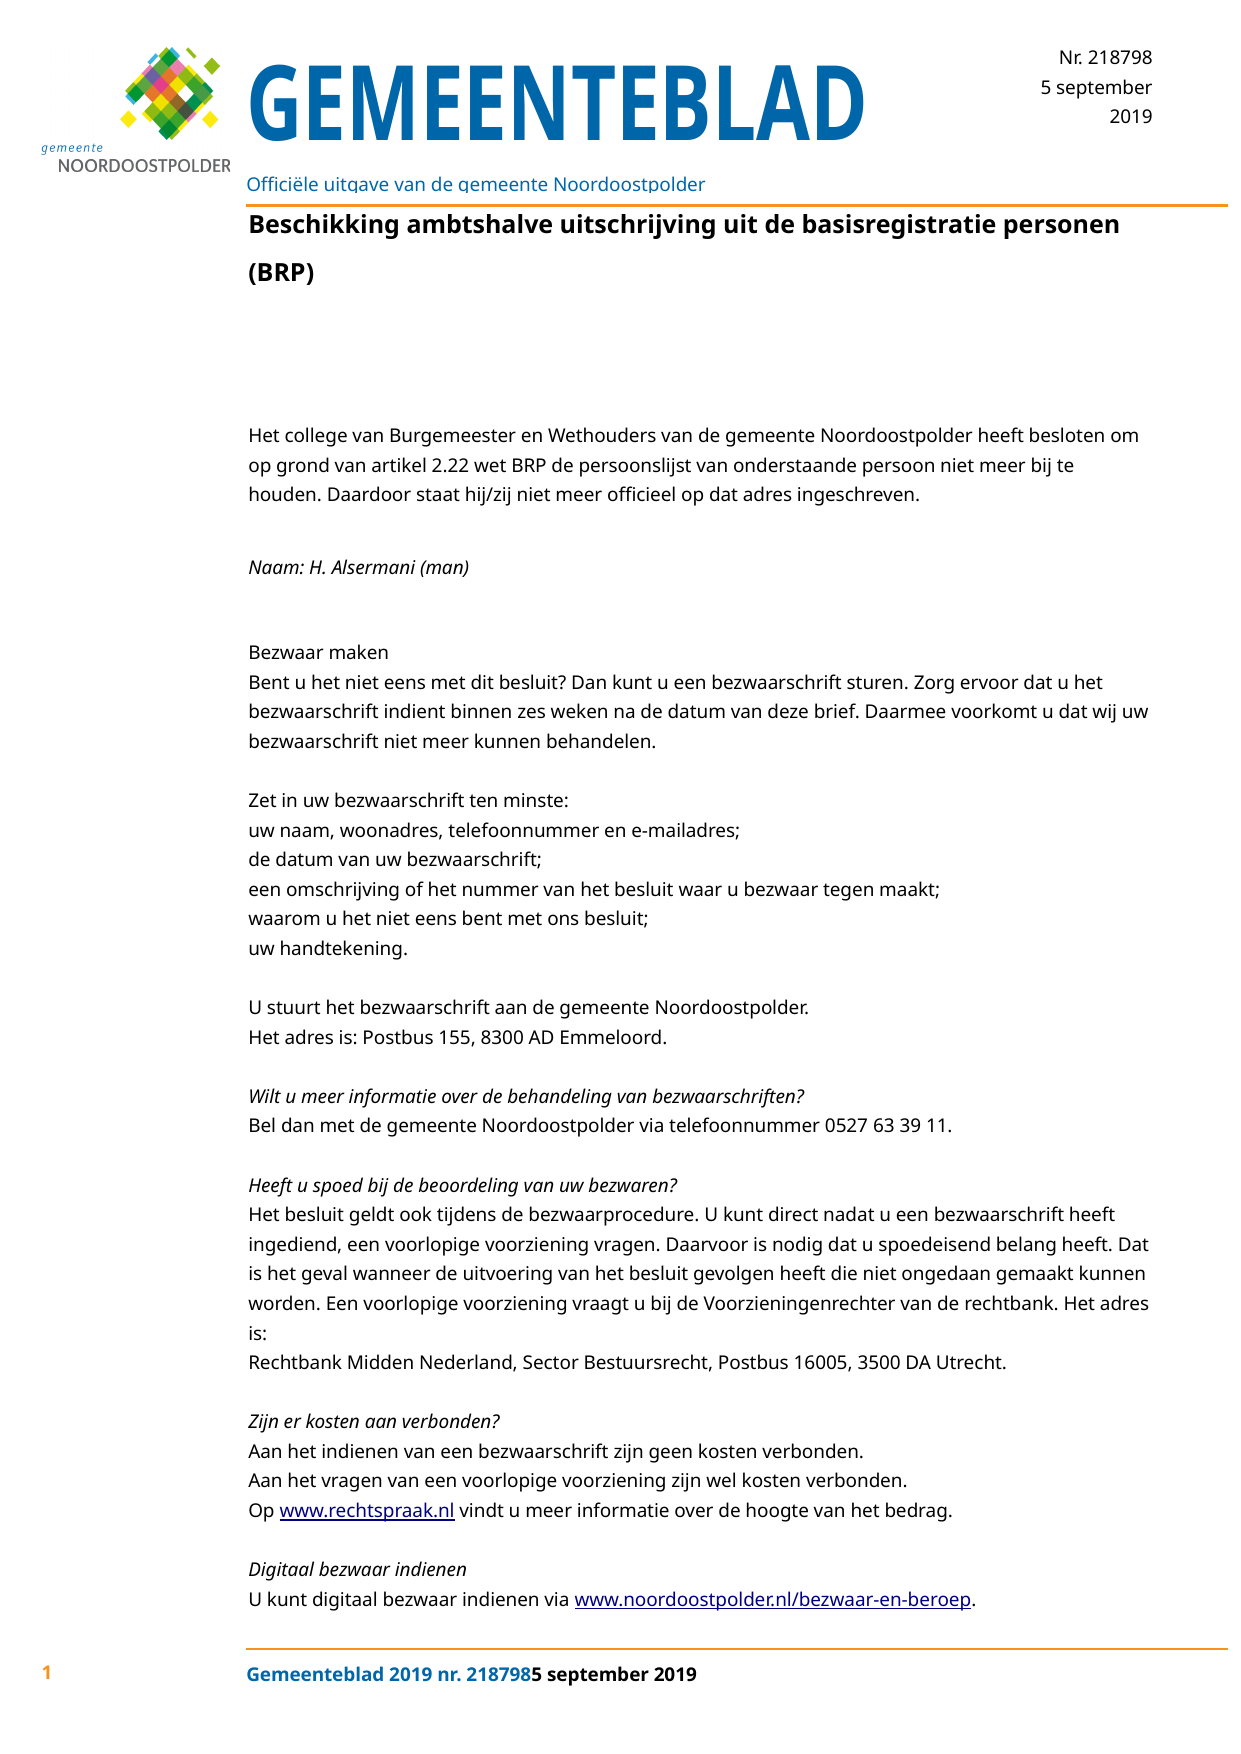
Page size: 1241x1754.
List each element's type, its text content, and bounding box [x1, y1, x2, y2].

text Beschikking ambtshalve uitschrijving uit de basisregistratie personen (BRP) [248, 207, 1152, 288]
text Naam: H. Alsermani (man) [248, 554, 1152, 580]
text Op www.rechtspraak.nl vindt u meer informatie over de hoogte van het bedrag. [248, 1497, 1152, 1523]
text waarom u het niet eens bent met ons besluit; [248, 906, 1152, 931]
text Het college van Burgemeester en Wethouders van de gemeente Noordoostpolder heeft besloten om op grond van artikel 2.22 wet BRP de persoonslijst van onderstaande persoon niet meer bij te houden. Daardoor staat hij/zij niet meer officieel op dat adres ingeschreven. [248, 422, 1152, 507]
text Rechtbank Midden Nederland, Sector Bestuursrecht, Postbus 16005, 3500 DA Utrecht. [248, 1349, 1152, 1375]
text uw naam, woonadres, telefoonnummer en e-mailadres; [248, 817, 1152, 842]
text Heeft u spoed bij de beoordeling van uw bezwaren? [248, 1172, 1152, 1197]
text Bezwaar maken [248, 639, 1152, 665]
text de datum van uw bezwaarschrift; [248, 846, 1152, 872]
text Aan het indienen van een bezwaarschrift zijn geen kosten verbonden. [248, 1438, 1152, 1464]
text een omschrijving of het nummer van het besluit waar u bezwaar tegen maakt; [248, 876, 1152, 902]
text Digitaal bezwaar indienen [248, 1556, 1152, 1582]
text U kunt digitaal bezwaar indienen via www.noordoostpolder.nl/bezwaar-en-beroep. [248, 1586, 1152, 1612]
text Wilt u meer informatie over de behandeling van bezwaarschriften? [248, 1083, 1152, 1109]
text Zijn er kosten aan verbonden? [248, 1408, 1152, 1434]
text Zet in uw bezwaarschrift ten minste: [248, 787, 1152, 813]
text Bent u het niet eens met dit besluit? Dan kunt u een bezwaarschrift sturen. Zorg ervoor dat u het bezwaarschrift indient binnen zes weken na de datum van deze brief. Daarmee voorkomt u dat wij uw bezwaarschrift niet meer kunnen behandelen. [248, 669, 1152, 754]
text Het besluit geldt ook tijdens de bezwaarprocedure. U kunt direct nadat u een bezwaarschrift heeft ingediend, een voorlopige voorziening vragen. Daarvoor is nodig dat u spoedeisend belang heeft. Dat is het geval wanneer de uitvoering van het besluit gevolgen heeft die niet ongedaan gemaakt kunnen worden. Een voorlopige voorziening vraagt u bij de Voorzieningenrechter van de rechtbank. Het adres is: [248, 1201, 1152, 1345]
text Bel dan met de gemeente Noordoostpolder via telefoonnummer 0527 63 39 11. [248, 1113, 1152, 1138]
text Aan het vragen van een voorlopige voorziening zijn wel kosten verbonden. [248, 1468, 1152, 1493]
picture [41, 47, 231, 172]
text U stuurt het bezwaarschrift aan de gemeente Noordoostpolder. [248, 994, 1152, 1020]
text uw handtekening. [248, 935, 1152, 961]
text Het adres is: Postbus 155, 8300 AD Emmeloord. [248, 1024, 1152, 1049]
